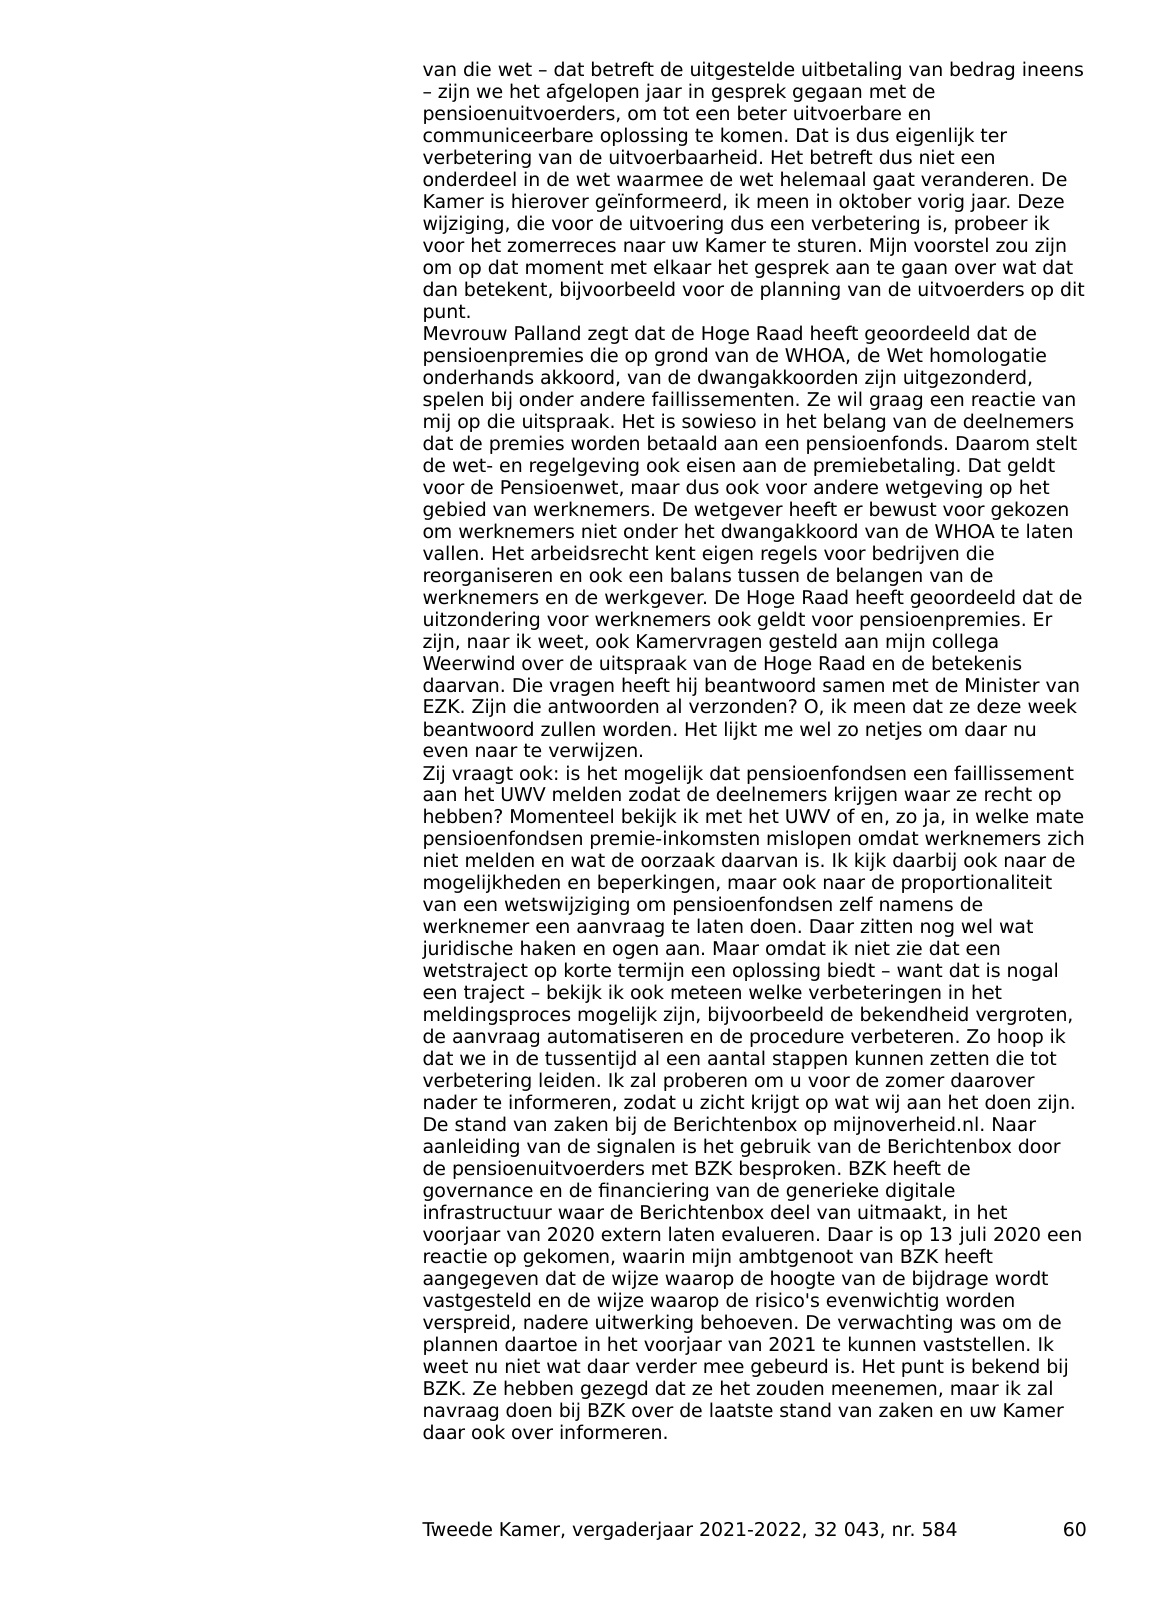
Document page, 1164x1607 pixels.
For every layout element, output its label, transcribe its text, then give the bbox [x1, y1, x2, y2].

text Mevrouw Palland zegt dat de Hoge Raad heeft geoordeeld dat de pensioenpremies die op grond van de WHOA, de Wet homologatie onderhands akkoord, van de dwangakkoorden zijn uitgezonderd, spelen bij onder andere faillissementen. Ze wil graag een reactie van mij op die uitspraak. Het is sowieso in het belang van de deelnemers dat de premies worden betaald aan een pensioenfonds. Daarom stelt de wet- en regelgeving ook eisen aan de premiebetaling. Dat geldt voor de Pensioenwet, maar dus ook voor andere wetgeving op het gebied van werknemers. De wetgever heeft er bewust voor gekozen om werknemers niet onder het dwangakkoord van de WHOA te laten vallen. Het arbeidsrecht kent eigen regels voor bedrijven die reorganiseren en ook een balans tussen de belangen van de werknemers en de werkgever. De Hoge Raad heeft geoordeeld dat de uitzondering voor werknemers ook geldt voor pensioenpremies. Er zijn, naar ik weet, ook Kamervragen gesteld aan mijn collega Weerwind over de uitspraak van de Hoge Raad en de betekenis daarvan. Die vragen heeft hij beantwoord samen met de Minister van EZK. Zijn die antwoorden al verzonden? O, ik meen dat ze deze week beantwoord zullen worden. Het lijkt me wel zo netjes om daar nu even naar te verwijzen. [422, 323, 1087, 762]
text Zij vraagt ook: is het mogelijk dat pensioenfondsen een faillissement aan het UWV melden zodat de deelnemers krijgen waar ze recht op hebben? Momenteel bekijk ik met het UWV of en, zo ja, in welke mate pensioenfondsen premie-inkomsten mislopen omdat werknemers zich niet melden en wat de oorzaak daarvan is. Ik kijk daarbij ook naar de mogelijkheden en beperkingen, maar ook naar de proportionaliteit van een wetswijziging om pensioenfondsen zelf namens de werknemer een aanvraag te laten doen. Daar zitten nog wel wat juridische haken en ogen aan. Maar omdat ik niet zie dat een wetstraject op korte termijn een oplossing biedt – want dat is nogal een traject – bekijk ik ook meteen welke verbeteringen in het meldingsproces mogelijk zijn, bijvoorbeeld de bekendheid vergroten, de aanvraag automatiseren en de procedure verbeteren. Zo hoop ik dat we in de tussentijd al een aantal stappen kunnen zetten die tot verbetering leiden. Ik zal proberen om u voor de zomer daarover nader te informeren, zodat u zicht krijgt op wat wij aan het doen zijn. [422, 762, 1087, 1114]
text van die wet – dat betreft de uitgestelde uitbetaling van bedrag ineens – zijn we het afgelopen jaar in gesprek gegaan met de pensioenuitvoerders, om tot een beter uitvoerbare en communiceerbare oplossing te komen. Dat is dus eigenlijk ter verbetering van de uitvoerbaarheid. Het betreft dus niet een onderdeel in de wet waarmee de wet helemaal gaat veranderen. De Kamer is hierover geïnformeerd, ik meen in oktober vorig jaar. Deze wijziging, die voor de uitvoering dus een verbetering is, probeer ik voor het zomerreces naar uw Kamer te sturen. Mijn voorstel zou zijn om op dat moment met elkaar het gesprek aan te gaan over wat dat dan betekent, bijvoorbeeld voor de planning van de uitvoerders op dit punt. [422, 59, 1087, 323]
text De stand van zaken bij de Berichtenbox op mijnoverheid.nl. Naar aanleiding van de signalen is het gebruik van de Berichtenbox door de pensioenuitvoerders met BZK besproken. BZK heeft de governance en de financiering van de generieke digitale infrastructuur waar de Berichtenbox deel van uitmaakt, in het voorjaar van 2020 extern laten evalueren. Daar is op 13 juli 2020 een reactie op gekomen, waarin mijn ambtgenoot van BZK heeft aangegeven dat de wijze waarop de hoogte van de bijdrage wordt vastgesteld en de wijze waarop de risico's evenwichtig worden verspreid, nadere uitwerking behoeven. De verwachting was om de plannen daartoe in het voorjaar van 2021 te kunnen vaststellen. Ik weet nu niet wat daar verder mee gebeurd is. Het punt is bekend bij BZK. Ze hebben gezegd dat ze het zouden meenemen, maar ik zal navraag doen bij BZK over de laatste stand van zaken en uw Kamer daar ook over informeren. [422, 1114, 1087, 1444]
